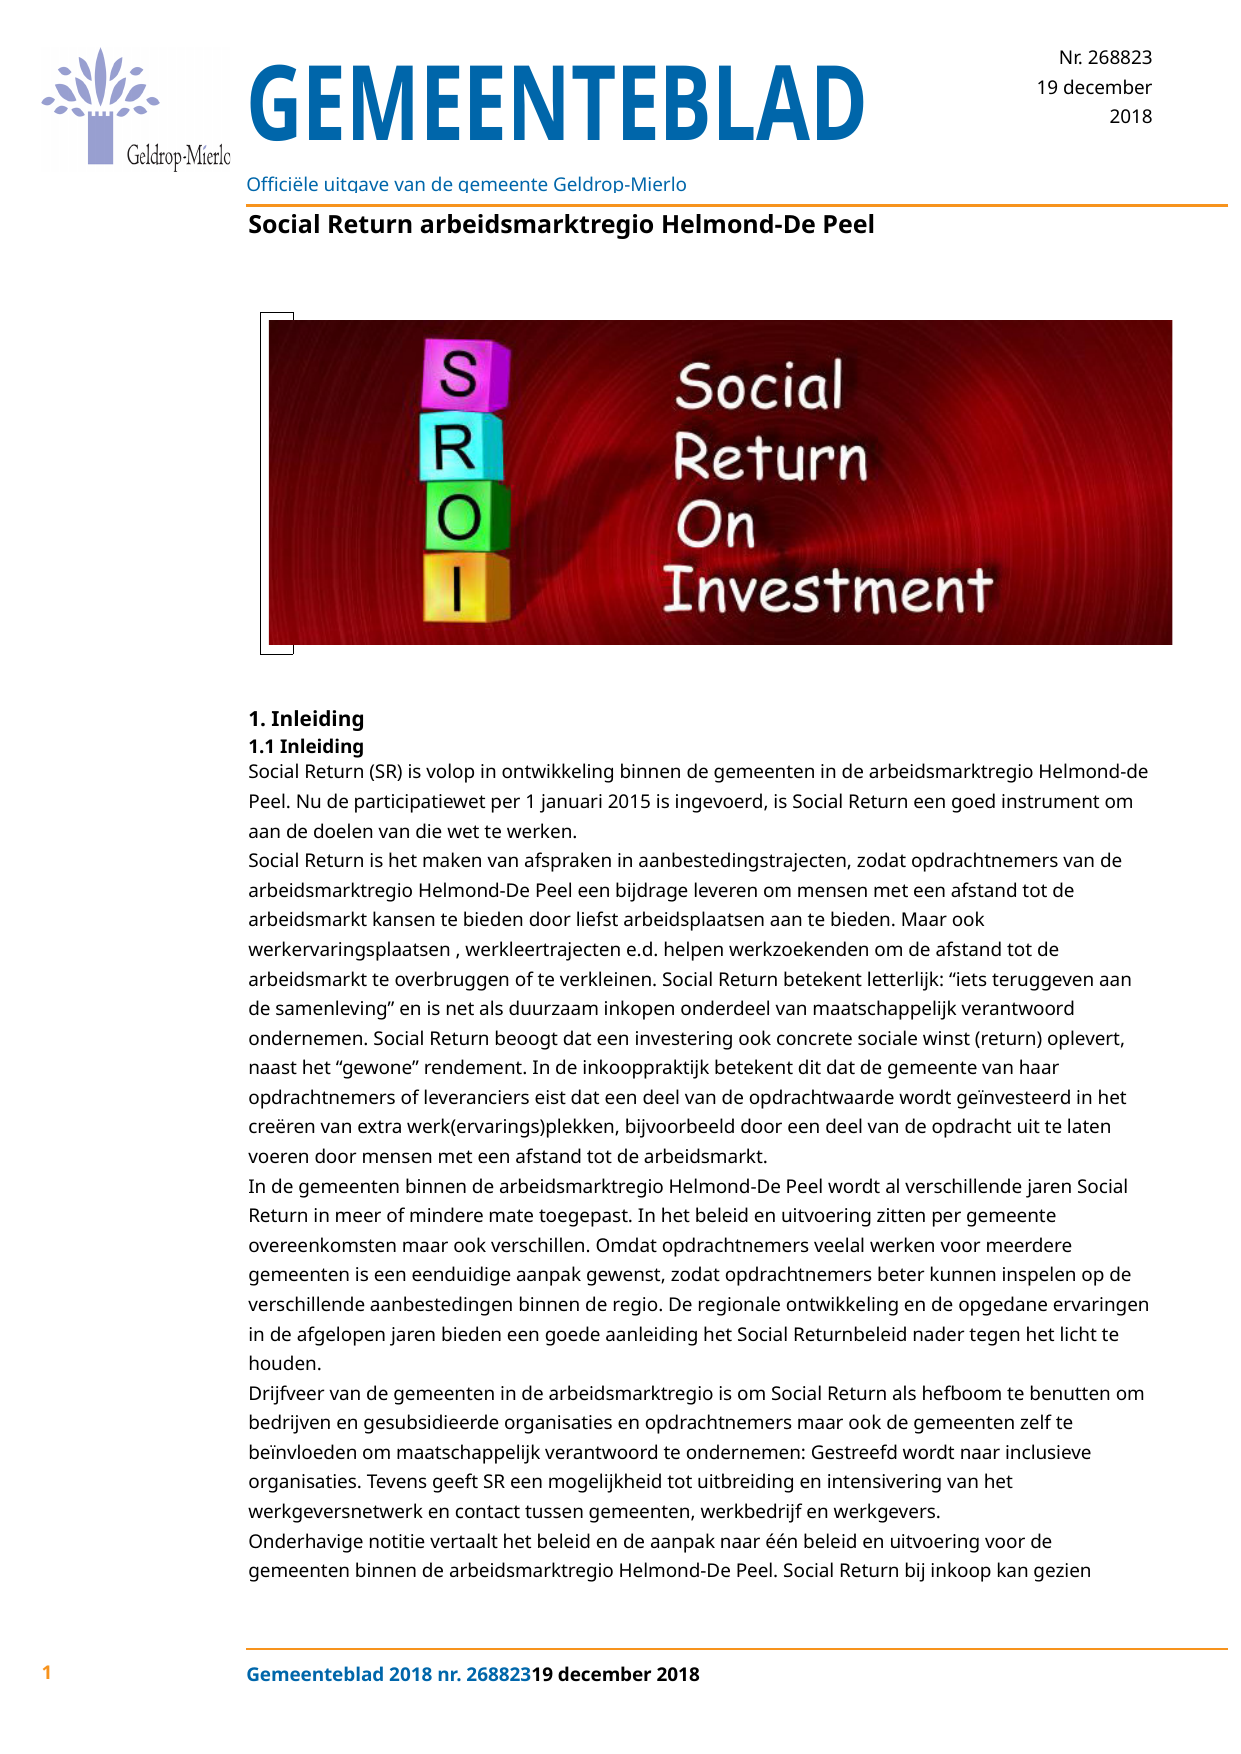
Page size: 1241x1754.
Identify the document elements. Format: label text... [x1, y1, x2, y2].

text Social Return is het maken van afspraken in aanbestedingstrajecten, zodat opdrachtnemers van de arbeidsmarktregio Helmond-De Peel een bijdrage leveren om mensen met een afstand tot de arbeidsmarkt kansen te bieden door liefst arbeidsplaatsen aan te bieden. Maar ook werkervaringsplaatsen , werkleertrajecten e.d. helpen werkzoekenden om de afstand tot de arbeidsmarkt te overbruggen of te verkleinen. Social Return betekent letterlijk: “iets teruggeven aan de samenleving” en is net als duurzaam inkopen onderdeel van maatschappelijk verantwoord ondernemen. Social Return beoogt dat een investering ook concrete sociale winst (return) oplevert, naast het “gewone” rendement. In de inkooppraktijk betekent dit dat de gemeente van haar opdrachtnemers of leveranciers eist dat een deel van de opdrachtwaarde wordt geïnvesteerd in het creëren van extra werk(ervarings)plekken, bijvoorbeeld door een deel van de opdracht uit te laten voeren door mensen met een afstand tot de arbeidsmarkt. [248, 847, 1152, 1169]
text Onderhavige notitie vertaalt het beleid en de aanpak naar één beleid en uitvoering voor de gemeenten binnen de arbeidsmarktregio Helmond-De Peel. Social Return bij inkoop kan gezien [248, 1528, 1152, 1583]
text Social Return (SR) is volop in ontwikkeling binnen de gemeenten in de arbeidsmarktregio Helmond-de Peel. Nu de participatiewet per 1 januari 2015 is ingevoerd, is Social Return een goed instrument om aan de doelen van die wet te werken. [248, 759, 1152, 844]
text Drijfveer van de gemeenten in de arbeidsmarktregio is om Social Return als hefboom te benutten om bedrijven en gesubsidieerde organisaties en opdrachtnemers maar ook de gemeenten zelf te beïnvloeden om maatschappelijk verantwoord te ondernemen: Gestreefd wordt naar inclusieve organisaties. Tevens geeft SR een mogelijkheid tot uitbreiding en intensivering van het werkgeversnetwerk en contact tussen gemeenten, werkbedrijf en werkgevers. [248, 1380, 1152, 1524]
text 1.1 Inleiding [248, 733, 1152, 759]
text Social Return arbeidsmarktregio Helmond-De Peel [248, 207, 1152, 241]
text In de gemeenten binnen de arbeidsmarktregio Helmond-De Peel wordt al verschillende jaren Social Return in meer of mindere mate toegepast. In het beleid en uitvoering zitten per gemeente overeenkomsten maar ook verschillen. Omdat opdrachtnemers veelal werken voor meerdere gemeenten is een eenduidige aanpak gewenst, zodat opdrachtnemers beter kunnen inspelen op de verschillende aanbestedingen binnen de regio. De regionale ontwikkeling en de opgedane ervaringen in de afgelopen jaren bieden een goede aanleiding het Social Returnbeleid nader tegen het licht te houden. [248, 1173, 1152, 1376]
picture [268, 320, 1173, 645]
picture [41, 47, 231, 172]
text 1. Inleiding [248, 704, 1152, 733]
